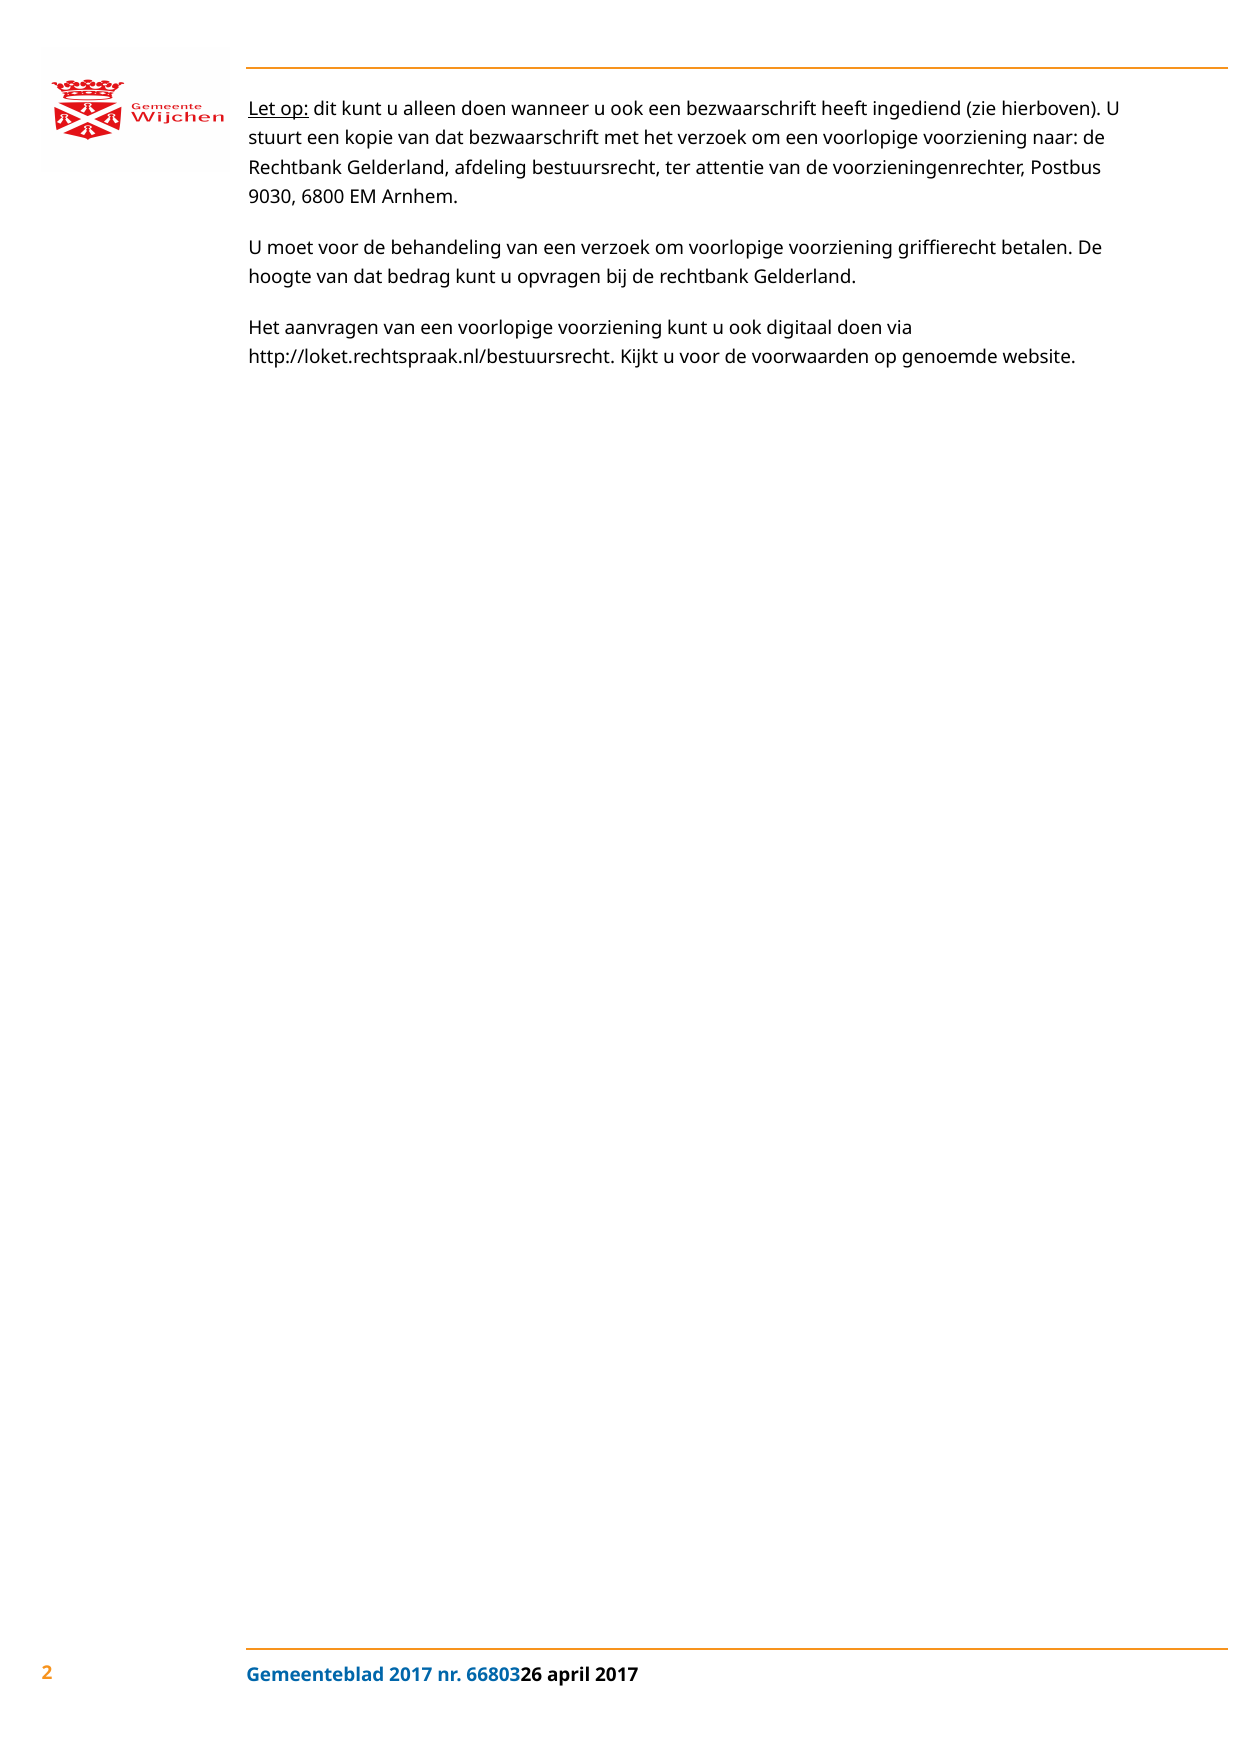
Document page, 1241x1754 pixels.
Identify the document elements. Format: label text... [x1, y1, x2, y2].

text Let op: dit kunt u alleen doen wanneer u ook een bezwaarschrift heeft ingediend (zie hierboven). U stuurt een kopie van dat bezwaarschrift met het verzoek om een voorlopige voorziening naar: de Rechtbank Gelderland, afdeling bestuursrecht, ter attentie van de voorzieningenrechter, Postbus 9030, 6800 EM Arnhem. [248, 95, 1152, 209]
text Het aanvragen van een voorlopige voorziening kunt u ook digitaal doen via http://loket.rechtspraak.nl/bestuursrecht. Kijkt u voor de voorwaarden op genoemde website. [248, 314, 1152, 369]
text U moet voor de behandeling van een verzoek om voorlopige voorziening griffierecht betalen. De hoogte van dat bedrag kunt u opvragen bij de rechtbank Gelderland. [248, 234, 1152, 289]
picture [41, 47, 231, 172]
